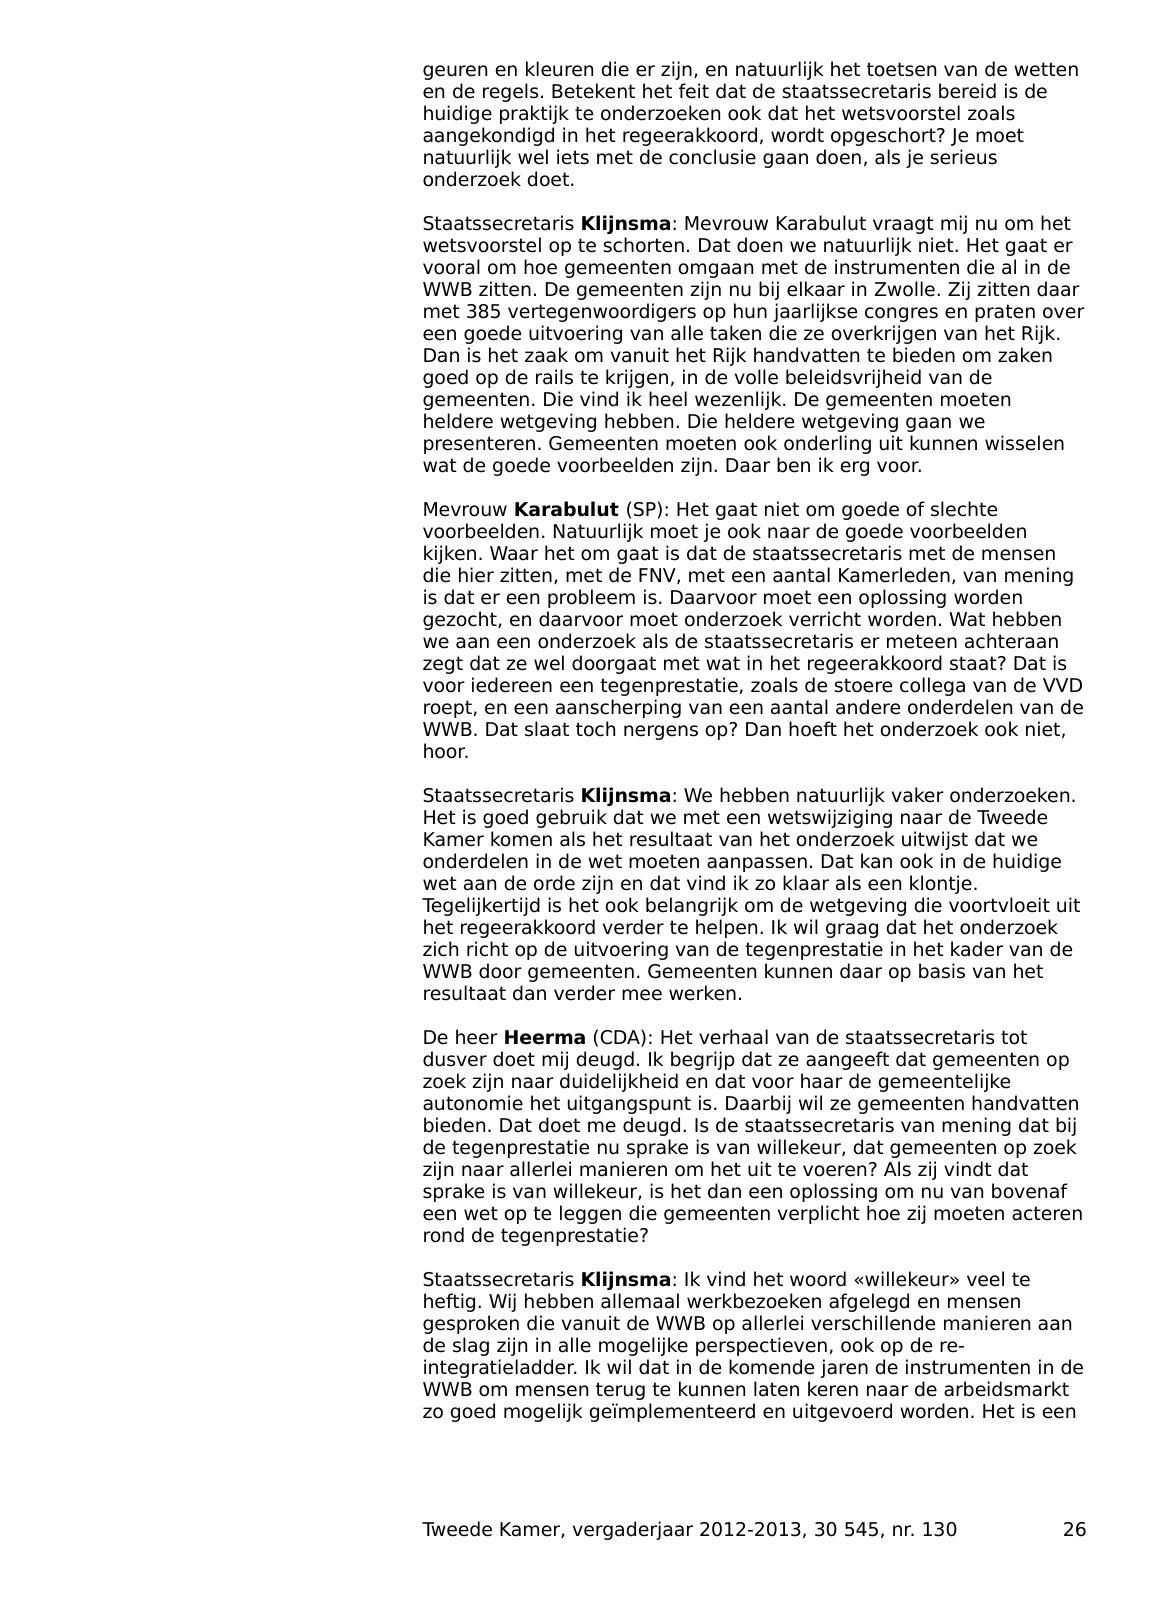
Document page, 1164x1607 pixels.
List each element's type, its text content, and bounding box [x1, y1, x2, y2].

text Staatssecretaris Klijnsma: We hebben natuurlijk vaker onderzoeken. Het is goed gebruik dat we met een wetswijziging naar de Tweede Kamer komen als het resultaat van het onderzoek uitwijst dat we onderdelen in de wet moeten aanpassen. Dat kan ook in de huidige wet aan de orde zijn en dat vind ik zo klaar als een klontje. Tegelijkertijd is het ook belangrijk om de wetgeving die voortvloeit uit het regeerakkoord verder te helpen. Ik wil graag dat het onderzoek zich richt op de uitvoering van de tegenprestatie in het kader van de WWB door gemeenten. Gemeenten kunnen daar op basis van het resultaat dan verder mee werken. [422, 785, 1087, 1005]
text geuren en kleuren die er zijn, en natuurlijk het toetsen van de wetten en de regels. Betekent het feit dat de staatssecretaris bereid is de huidige praktijk te onderzoeken ook dat het wetsvoorstel zoals aangekondigd in het regeerakkoord, wordt opgeschort? Je moet natuurlijk wel iets met de conclusie gaan doen, als je serieus onderzoek doet. [422, 59, 1087, 191]
text De heer Heerma (CDA): Het verhaal van de staatssecretaris tot dusver doet mij deugd. Ik begrijp dat ze aangeeft dat gemeenten op zoek zijn naar duidelijkheid en dat voor haar de gemeentelijke autonomie het uitgangspunt is. Daarbij wil ze gemeenten handvatten bieden. Dat doet me deugd. Is de staatssecretaris van mening dat bij de tegenprestatie nu sprake is van willekeur, dat gemeenten op zoek zijn naar allerlei manieren om het uit te voeren? Als zij vindt dat sprake is van willekeur, is het dan een oplossing om nu van bovenaf een wet op te leggen die gemeenten verplicht hoe zij moeten acteren rond de tegenprestatie? [422, 1027, 1087, 1247]
text Staatssecretaris Klijnsma: Ik vind het woord «willekeur» veel te heftig. Wij hebben allemaal werkbezoeken afgelegd en mensen gesproken die vanuit de WWB op allerlei verschillende manieren aan de slag zijn in alle mogelijke perspectieven, ook op de re-integratieladder. Ik wil dat in de komende jaren de instrumenten in de WWB om mensen terug te kunnen laten keren naar de arbeidsmarkt zo goed mogelijk geïmplementeerd en uitgevoerd worden. Het is een [422, 1269, 1087, 1423]
text Mevrouw Karabulut (SP): Het gaat niet om goede of slechte voorbeelden. Natuurlijk moet je ook naar de goede voorbeelden kijken. Waar het om gaat is dat de staatssecretaris met de mensen die hier zitten, met de FNV, met een aantal Kamerleden, van mening is dat er een probleem is. Daarvoor moet een oplossing worden gezocht, en daarvoor moet onderzoek verricht worden. Wat hebben we aan een onderzoek als de staatssecretaris er meteen achteraan zegt dat ze wel doorgaat met wat in het regeerakkoord staat? Dat is voor iedereen een tegenprestatie, zoals de stoere collega van de VVD roept, en een aanscherping van een aantal andere onderdelen van de WWB. Dat slaat toch nergens op? Dan hoeft het onderzoek ook niet, hoor. [422, 499, 1087, 763]
text Staatssecretaris Klijnsma: Mevrouw Karabulut vraagt mij nu om het wetsvoorstel op te schorten. Dat doen we natuurlijk niet. Het gaat er vooral om hoe gemeenten omgaan met de instrumenten die al in de WWB zitten. De gemeenten zijn nu bij elkaar in Zwolle. Zij zitten daar met 385 vertegenwoordigers op hun jaarlijkse congres en praten over een goede uitvoering van alle taken die ze overkrijgen van het Rijk. Dan is het zaak om vanuit het Rijk handvatten te bieden om zaken goed op de rails te krijgen, in de volle beleidsvrijheid van de gemeenten. Die vind ik heel wezenlijk. De gemeenten moeten heldere wetgeving hebben. Die heldere wetgeving gaan we presenteren. Gemeenten moeten ook onderling uit kunnen wisselen wat de goede voorbeelden zijn. Daar ben ik erg voor. [422, 213, 1087, 477]
